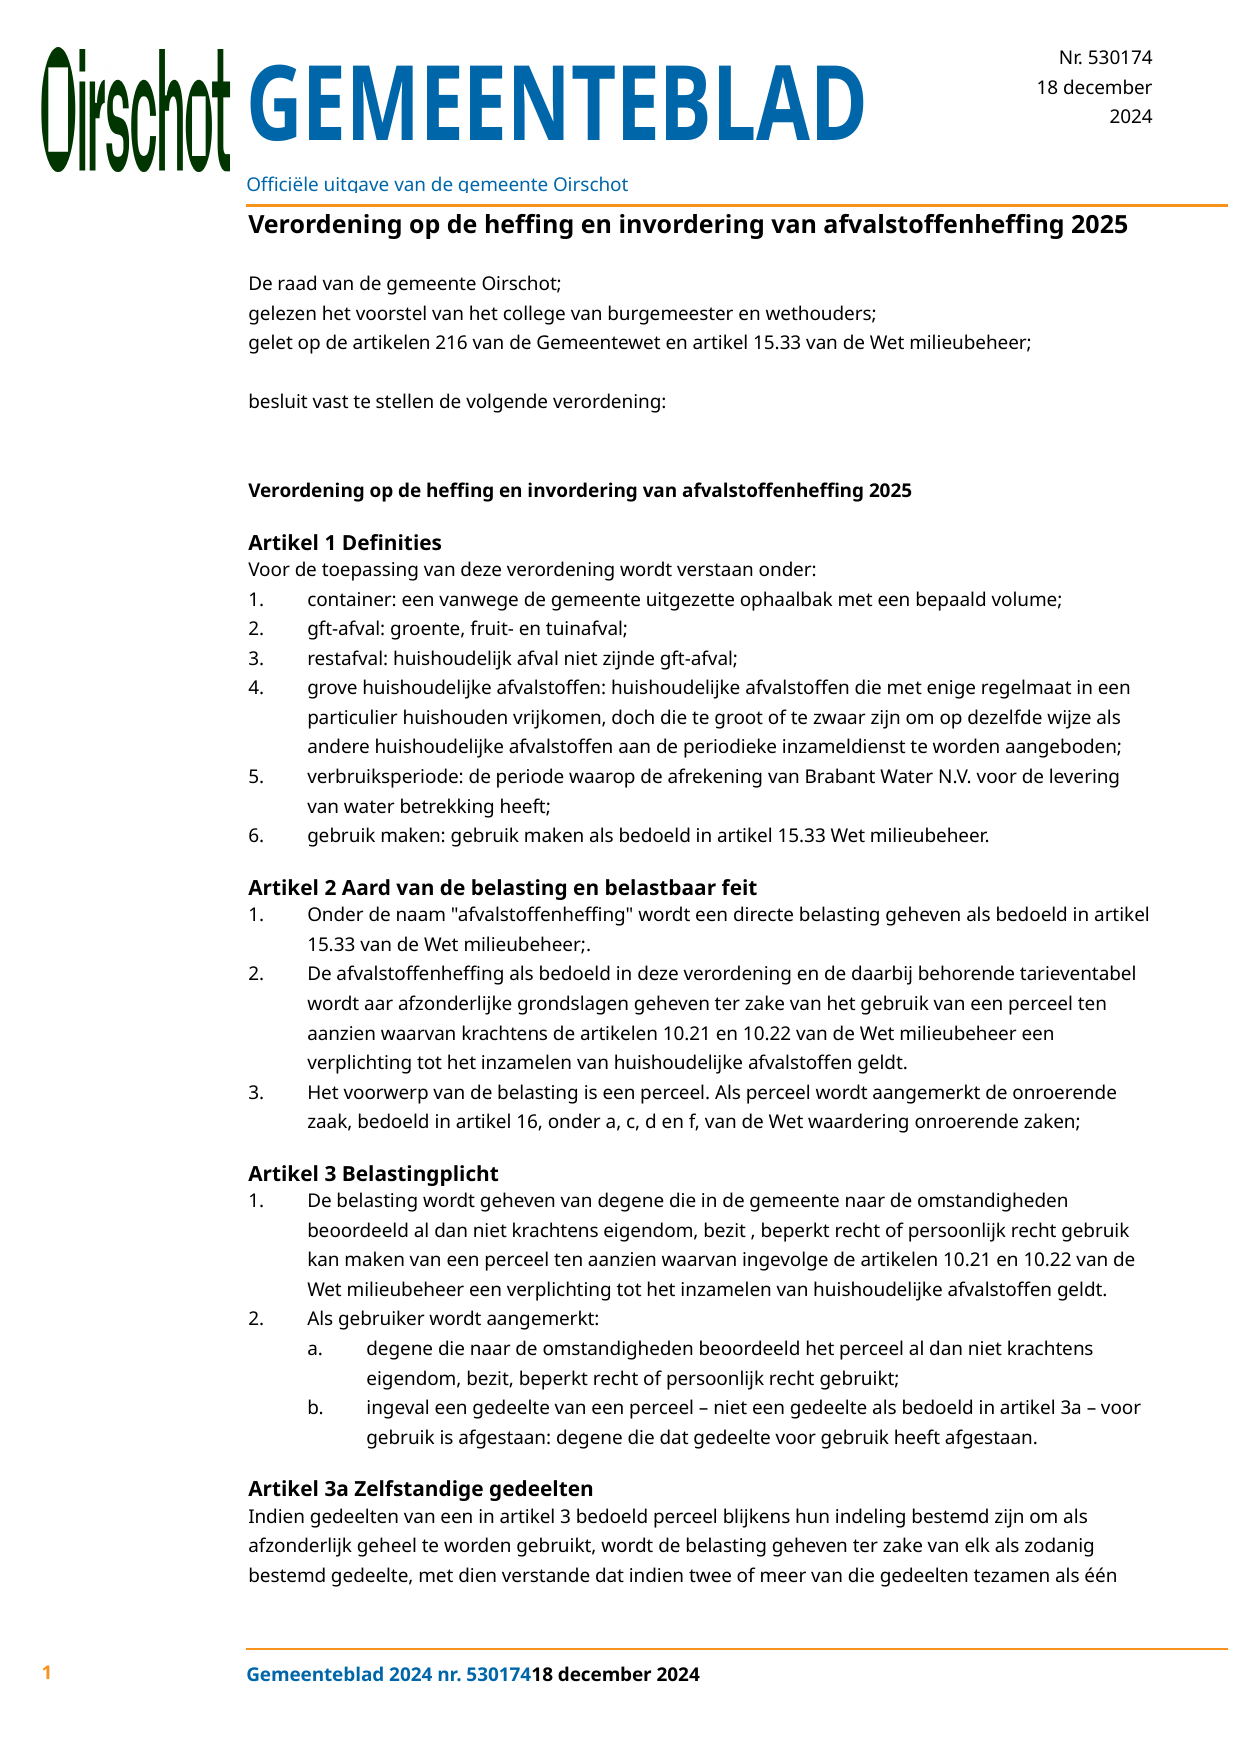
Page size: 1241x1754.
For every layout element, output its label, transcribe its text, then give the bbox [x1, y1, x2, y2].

text Voor de toepassing van deze verordening wordt verstaan onder: [248, 556, 1152, 582]
list restafval: huishoudelijk afval niet zijnde gft-afval; [248, 645, 1152, 671]
text gelezen het voorstel van het college van burgemeester en wethouders; [248, 300, 1152, 326]
list Onder de naam "afvalstoffenheffing" wordt een directe belasting geheven als bedoeld in artikel 15.33 van de Wet milieubeheer;. [248, 901, 1152, 957]
text De raad van de gemeente Oirschot; [248, 270, 1152, 296]
list gebruik maken: gebruik maken als bedoeld in artikel 15.33 Wet milieubeheer. [248, 822, 1152, 848]
text Indien gedeelten van een in artikel 3 bedoeld perceel blijkens hun indeling bestemd zijn om als afzonderlijk geheel te worden gebruikt, wordt de belasting geheven ter zake van elk als zodanig bestemd gedeelte, met dien verstande dat indien twee of meer van die gedeelten tezamen als één [248, 1503, 1152, 1588]
text Verordening op de heffing en invordering van afvalstoffenheffing 2025 [248, 207, 1152, 241]
list container: een vanwege de gemeente uitgezette ophaalbak met een bepaald volume; [248, 586, 1152, 612]
list De afvalstoffenheffing als bedoeld in deze verordening en de daarbij behorende tarieventabel wordt aar afzonderlijke grondslagen geheven ter zake van het gebruik van een perceel ten aanzien waarvan krachtens de artikelen 10.21 en 10.22 van de Wet milieubeheer een verplichting tot het inzamelen van huishoudelijke afvalstoffen geldt. [248, 961, 1152, 1075]
list degene die naar de omstandigheden beoordeeld het perceel al dan niet krachtens eigendom, bezit, beperkt recht of persoonlijk recht gebruikt; [307, 1335, 1152, 1391]
text Verordening op de heffing en invordering van afvalstoffenheffing 2025 [248, 477, 1152, 503]
text Artikel 3 Belastingplicht [248, 1159, 1152, 1187]
text Artikel 3a Zelfstandige gedeelten [248, 1474, 1152, 1503]
list ingeval een gedeelte van een perceel – niet een gedeelte als bedoeld in artikel 3a – voor gebruik is afgestaan: degene die dat gedeelte voor gebruik heeft afgestaan. [307, 1394, 1152, 1450]
list gft-afval: groente, fruit- en tuinafval; [248, 615, 1152, 641]
list verbruiksperiode: de periode waarop de afrekening van Brabant Water N.V. voor de levering van water betrekking heeft; [248, 763, 1152, 819]
picture [41, 47, 231, 172]
text besluit vast te stellen de volgende verordening: [248, 389, 1152, 414]
list Als gebruiker wordt aangemerkt: [248, 1306, 1152, 1331]
list grove huishoudelijke afvalstoffen: huishoudelijke afvalstoffen die met enige regelmaat in een particulier huishouden vrijkomen, doch die te groot of te zwaar zijn om op dezelfde wijze als andere huishoudelijke afvalstoffen aan de periodieke inzameldienst te worden aangeboden; [248, 674, 1152, 759]
list De belasting wordt geheven van degene die in de gemeente naar de omstandigheden beoordeeld al dan niet krachtens eigendom, bezit , beperkt recht of persoonlijk recht gebruik kan maken van een perceel ten aanzien waarvan ingevolge de artikelen 10.21 en 10.22 van de Wet milieubeheer een verplichting tot het inzamelen van huishoudelijke afvalstoffen geldt. [248, 1187, 1152, 1302]
text Artikel 2 Aard van de belasting en belastbaar feit [248, 873, 1152, 901]
text Artikel 1 Definities [248, 528, 1152, 556]
list Het voorwerp van de belasting is een perceel. Als perceel wordt aangemerkt de onroerende zaak, bedoeld in artikel 16, onder a, c, d en f, van de Wet waardering onroerende zaken; [248, 1079, 1152, 1134]
text gelet op de artikelen 216 van de Gemeentewet en artikel 15.33 van de Wet milieubeheer; [248, 329, 1152, 355]
